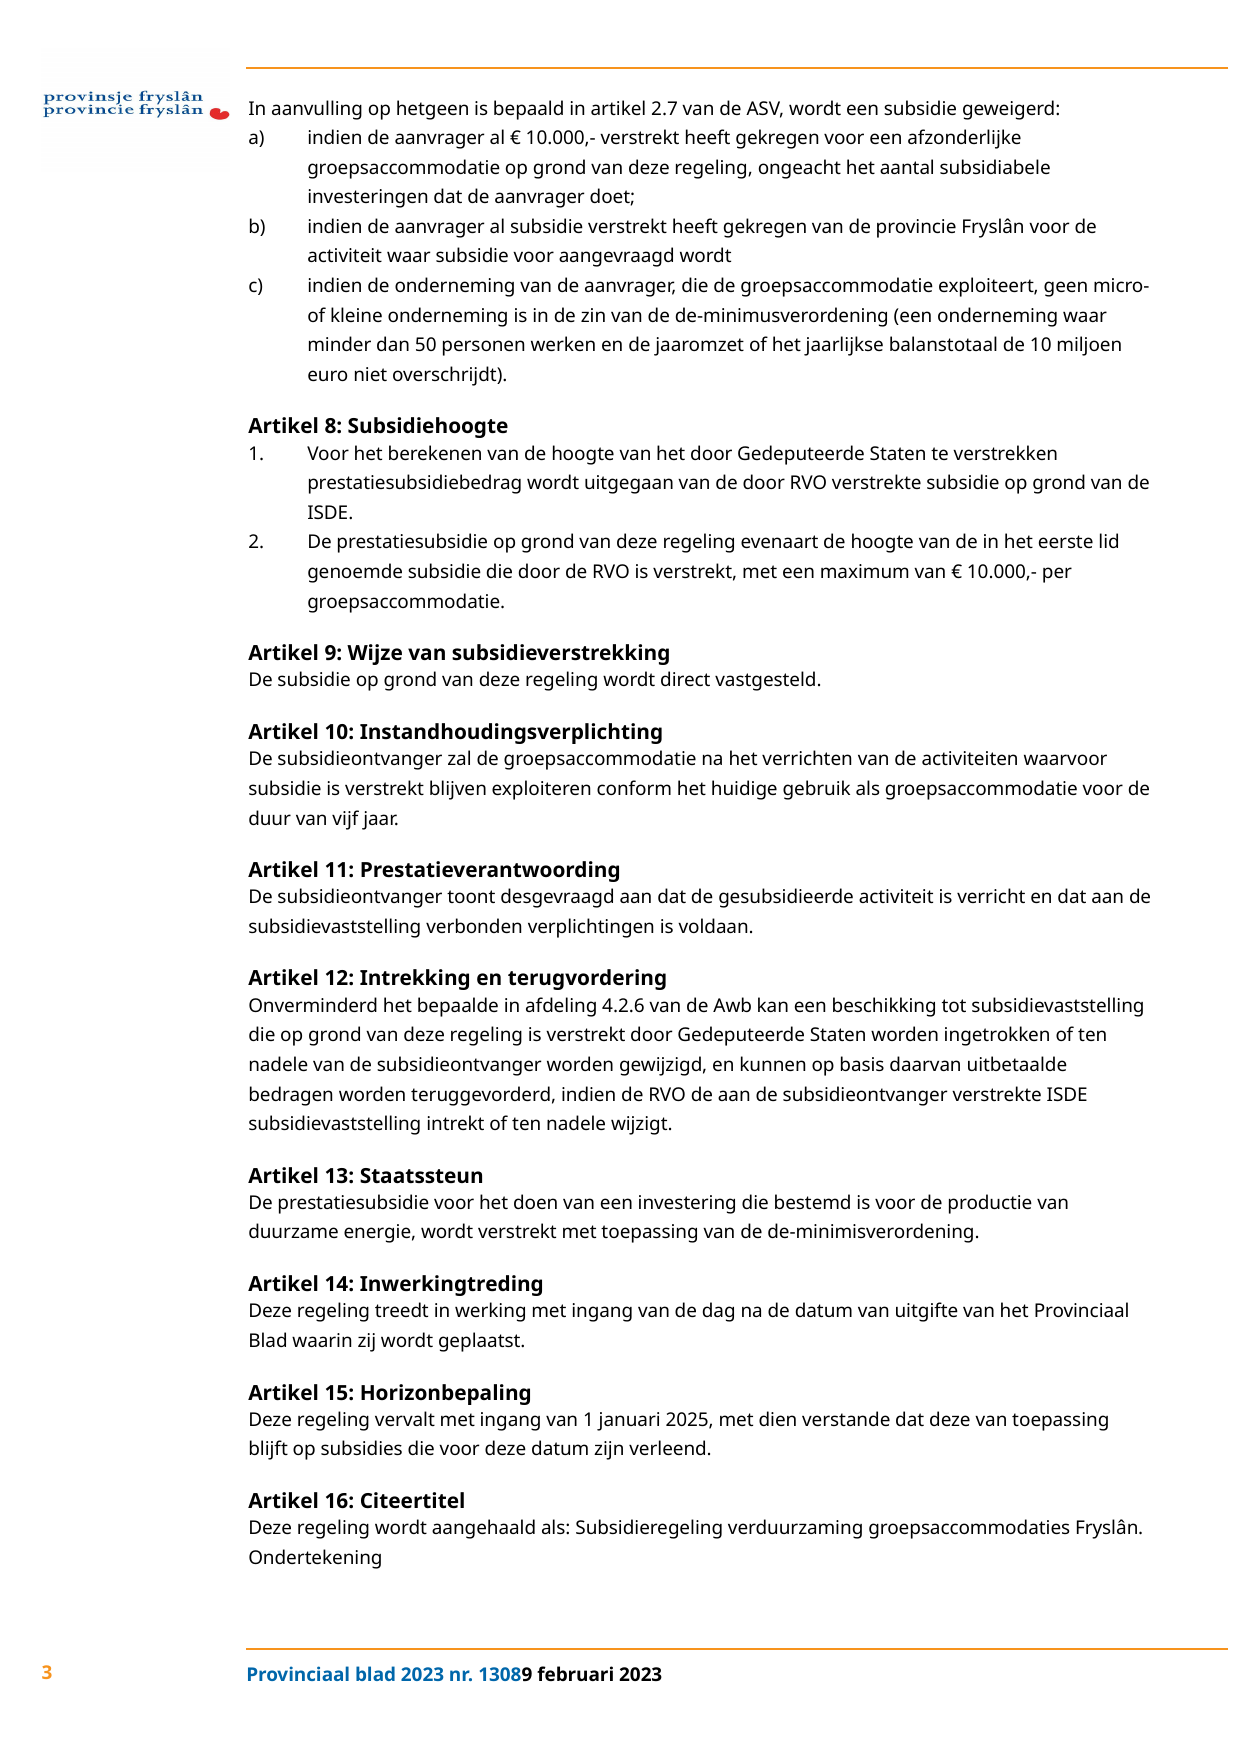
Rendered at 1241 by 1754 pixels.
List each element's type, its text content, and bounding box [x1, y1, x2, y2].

text De subsidieontvanger zal de groepsaccommodatie na het verrichten van de activiteiten waarvoor subsidie is verstrekt blijven exploiteren conform het huidige gebruik als groepsaccommodatie voor de duur van vijf jaar. [248, 746, 1152, 830]
text Deze regeling wordt aangehaald als: Subsidieregeling verduurzaming groepsaccommodaties Fryslân. [248, 1514, 1152, 1540]
text De prestatiesubsidie voor het doen van een investering die bestemd is voor de productie van duurzame energie, wordt verstrekt met toepassing van de de-minimisverordening. [248, 1189, 1152, 1244]
text Artikel 13: Staatssteun [248, 1161, 1152, 1189]
list De prestatiesubsidie op grond van deze regeling evenaart de hoogte van de in het eerste lid genoemde subsidie die door de RVO is verstrekt, met een maximum van € 10.000,- per groepsaccommodatie. [248, 529, 1152, 613]
text Onverminderd het bepaalde in afdeling 4.2.6 van de Awb kan een beschikking tot subsidievaststelling die op grond van deze regeling is verstrekt door Gedeputeerde Staten worden ingetrokken of ten nadele van de subsidieontvanger worden gewijzigd, en kunnen op basis daarvan uitbetaalde bedragen worden teruggevorderd, indien de RVO de aan de subsidieontvanger verstrekte ISDE subsidievaststelling intrekt of ten nadele wijzigt. [248, 992, 1152, 1136]
text Artikel 15: Horizonbepaling [248, 1378, 1152, 1406]
list indien de aanvrager al subsidie verstrekt heeft gekregen van de provincie Fryslân voor de activiteit waar subsidie voor aangevraagd wordt [248, 213, 1152, 268]
text Deze regeling vervalt met ingang van 1 januari 2025, met dien verstande dat deze van toepassing blijft op subsidies die voor deze datum zijn verleend. [248, 1406, 1152, 1461]
text De subsidie op grond van deze regeling wordt direct vastgesteld. [248, 667, 1152, 692]
list indien de aanvrager al € 10.000,- verstrekt heeft gekregen voor een afzonderlijke groepsaccommodatie op grond van deze regeling, ongeacht het aantal subsidiabele investeringen dat de aanvrager doet; [248, 124, 1152, 209]
text Artikel 12: Intrekking en terugvordering [248, 963, 1152, 992]
text Deze regeling treedt in werking met ingang van de dag na de datum van uitgifte van het Provinciaal Blad waarin zij wordt geplaatst. [248, 1298, 1152, 1353]
text Artikel 8: Subsidiehoogte [248, 411, 1152, 440]
text Artikel 11: Prestatieverantwoording [248, 855, 1152, 883]
text De subsidieontvanger toont desgevraagd aan dat de gesubsidieerde activiteit is verricht en dat aan de subsidievaststelling verbonden verplichtingen is voldaan. [248, 883, 1152, 939]
list indien de onderneming van de aanvrager, die de groepsaccommodatie exploiteert, geen micro- of kleine onderneming is in de zin van de de-minimusverordening (een onderneming waar minder dan 50 personen werken en de jaaromzet of het jaarlijkse balanstotaal de 10 miljoen euro niet overschrijdt). [248, 272, 1152, 387]
text Artikel 14: Inwerkingtreding [248, 1269, 1152, 1298]
list Voor het berekenen van de hoogte van het door Gedeputeerde Staten te verstrekken prestatiesubsidiebedrag wordt uitgegaan van de door RVO verstrekte subsidie op grond van de ISDE. [248, 440, 1152, 525]
picture [41, 47, 231, 172]
text Ondertekening [248, 1544, 1152, 1570]
text In aanvulling op hetgeen is bepaald in artikel 2.7 van de ASV, wordt een subsidie geweigerd: [248, 95, 1152, 121]
text Artikel 9: Wijze van subsidieverstrekking [248, 638, 1152, 667]
text Artikel 10: Instandhoudingsverplichting [248, 717, 1152, 746]
text Artikel 16: Citeertitel [248, 1486, 1152, 1514]
